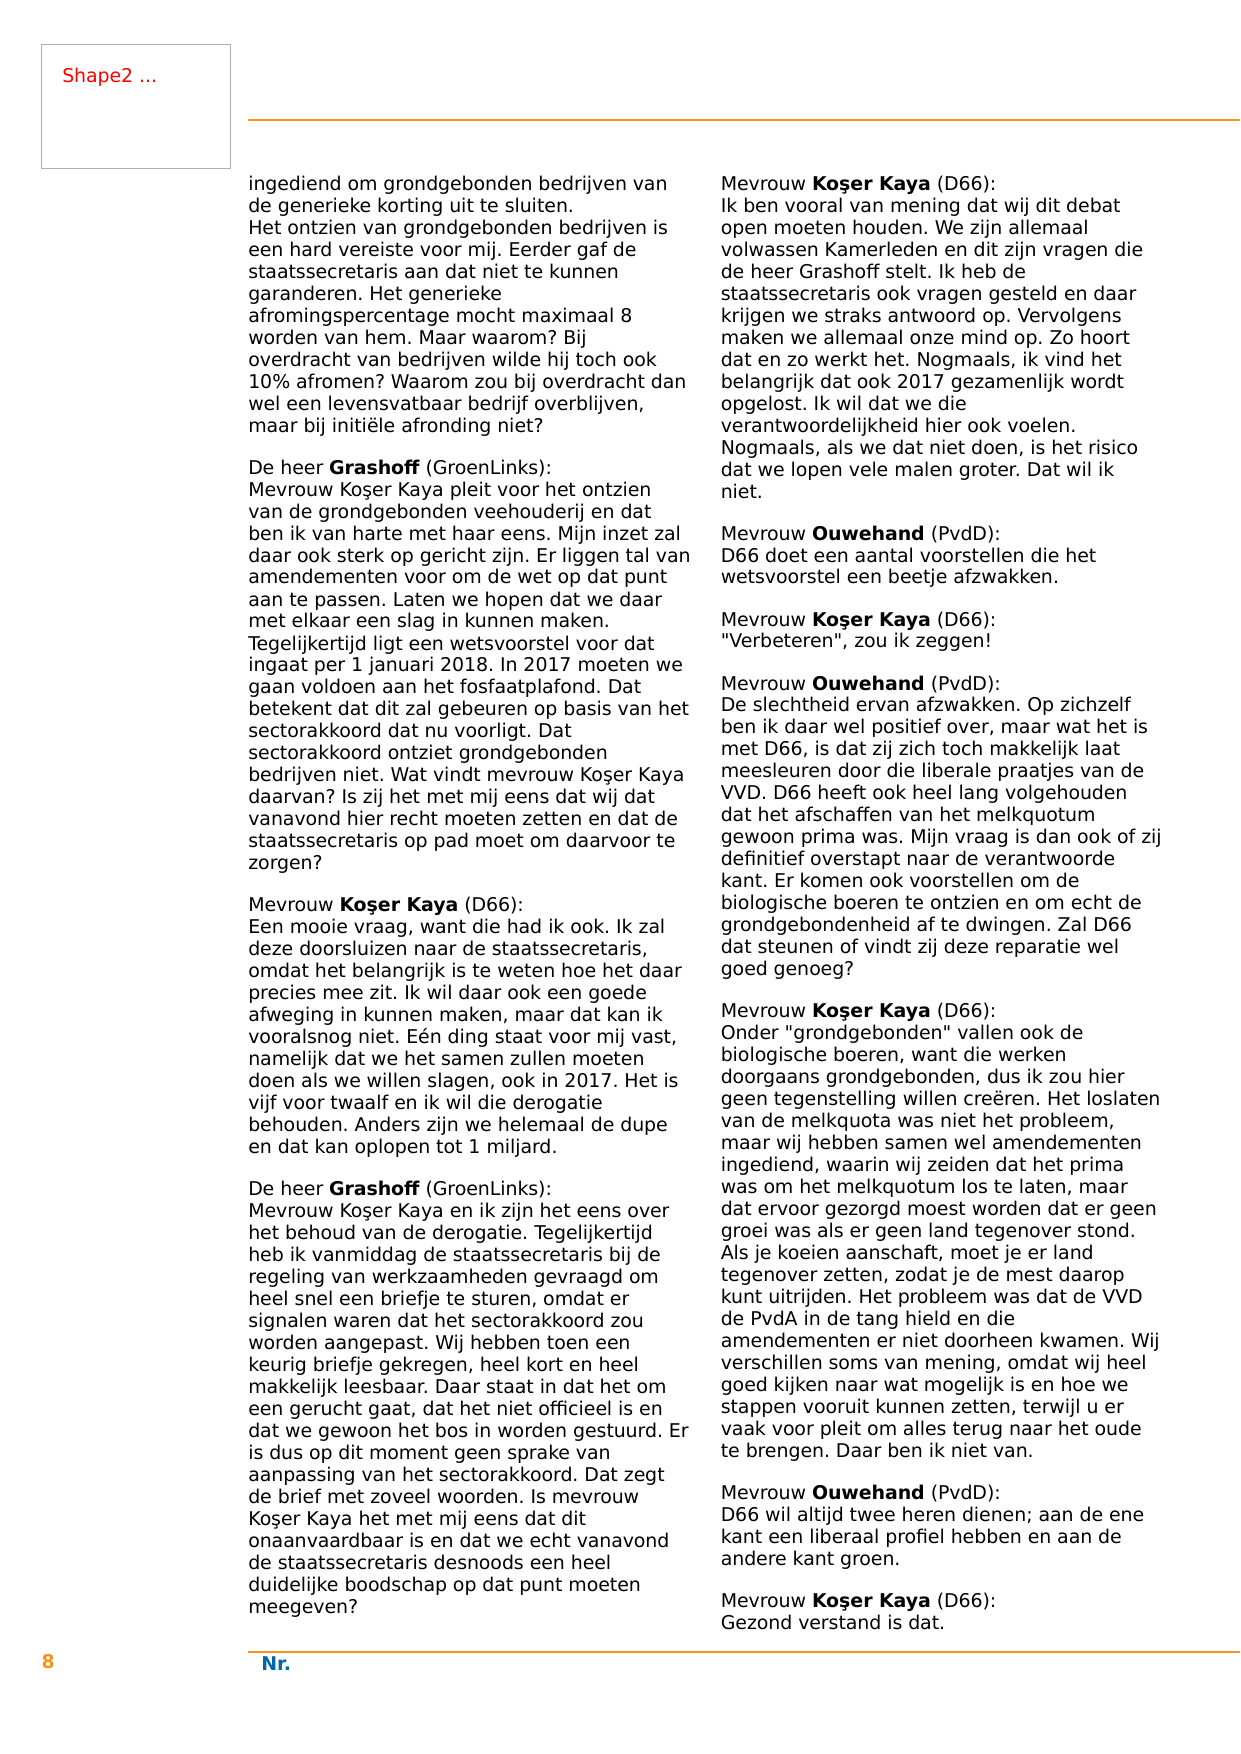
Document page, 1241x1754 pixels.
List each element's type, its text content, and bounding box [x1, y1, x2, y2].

text Mevrouw Koşer Kaya (D66): [721, 1589, 1163, 1612]
text Mevrouw Ouwehand (PvdD): [721, 672, 1163, 694]
text D66 wil altijd twee heren dienen; aan de ene kant een liberaal profiel hebben en aan de andere kant groen. [721, 1504, 1163, 1569]
text Mevrouw Koşer Kaya (D66): [721, 1000, 1163, 1022]
text Gezond verstand is dat. [721, 1612, 1163, 1633]
text Ik ben vooral van mening dat wij dit debat open moeten houden. We zijn allemaal volwassen Kamerleden en dit zijn vragen die de heer Grashoff stelt. Ik heb de staatssecretaris ook vragen gesteld en daar krijgen we straks antwoord op. Vervolgens maken we allemaal onze mind op. Zo hoort dat en zo werkt het. Nogmaals, ik vind het belangrijk dat ook 2017 gezamenlijk wordt opgelost. Ik wil dat we die verantwoordelijkheid hier ook voelen. Nogmaals, als we dat niet doen, is het risico dat we lopen vele malen groter. Dat wil ik niet. [721, 195, 1163, 502]
text Mevrouw Koşer Kaya pleit voor het ontzien van de grondgebonden veehouderij en dat ben ik van harte met haar eens. Mijn inzet zal daar ook sterk op gericht zijn. Er liggen tal van amendementen voor om de wet op dat punt aan te passen. Laten we hopen dat we daar met elkaar een slag in kunnen maken. Tegelijkertijd ligt een wetsvoorstel voor dat ingaat per 1 januari 2018. In 2017 moeten we gaan voldoen aan het fosfaatplafond. Dat betekent dat dit zal gebeuren op basis van het sectorakkoord dat nu voorligt. Dat sectorakkoord ontziet grondgebonden bedrijven niet. Wat vindt mevrouw Koşer Kaya daarvan? Is zij het met mij eens dat wij dat vanavond hier recht moeten zetten en dat de staatssecretaris op pad moet om daarvoor te zorgen? [248, 478, 691, 874]
text Mevrouw Koşer Kaya (D66): [721, 608, 1163, 630]
text Het ontzien van grondgebonden bedrijven is een hard vereiste voor mij. Eerder gaf de staatssecretaris aan dat niet te kunnen garanderen. Het generieke afromingspercentage mocht maximaal 8 worden van hem. Maar waarom? Bij overdracht van bedrijven wilde hij toch ook 10% afromen? Waarom zou bij overdracht dan wel een levensvatbaar bedrijf overblijven, maar bij initiële afronding niet? [248, 217, 691, 437]
text De slechtheid ervan afzwakken. Op zichzelf ben ik daar wel positief over, maar wat het is met D66, is dat zij zich toch makkelijk laat meesleuren door die liberale praatjes van de VVD. D66 heeft ook heel lang volgehouden dat het afschaffen van het melkquotum gewoon prima was. Mijn vraag is dan ook of zij definitief overstapt naar de verantwoorde kant. Er komen ook voorstellen om de biologische boeren te ontzien en om echt de grondgebondenheid af te dwingen. Zal D66 dat steunen of vindt zij deze reparatie wel goed genoeg? [721, 694, 1163, 980]
text De heer Grashoff (GroenLinks): [248, 1178, 691, 1200]
text Onder "grondgebonden" vallen ook de biologische boeren, want die werken doorgaans grondgebonden, dus ik zou hier geen tegenstelling willen creëren. Het loslaten van de melkquota was niet het probleem, maar wij hebben samen wel amendementen ingediend, waarin wij zeiden dat het prima was om het melkquotum los te laten, maar dat ervoor gezorgd moest worden dat er geen groei was als er geen land tegenover stond. Als je koeien aanschaft, moet je er land tegenover zetten, zodat je de mest daarop kunt uitrijden. Het probleem was dat de VVD de PvdA in de tang hield en die amendementen er niet doorheen kwamen. Wij verschillen soms van mening, omdat wij heel goed kijken naar wat mogelijk is en hoe we stappen vooruit kunnen zetten, terwijl u er vaak voor pleit om alles terug naar het oude te brengen. Daar ben ik niet van. [721, 1022, 1163, 1462]
text Mevrouw Koşer Kaya en ik zijn het eens over het behoud van de derogatie. Tegelijkertijd heb ik vanmiddag de staatssecretaris bij de regeling van werkzaamheden gevraagd om heel snel een briefje te sturen, omdat er signalen waren dat het sectorakkoord zou worden aangepast. Wij hebben toen een keurig briefje gekregen, heel kort en heel makkelijk leesbaar. Daar staat in dat het om een gerucht gaat, dat het niet officieel is en dat we gewoon het bos in worden gestuurd. Er is dus op dit moment geen sprake van aanpassing van het sectorakkoord. Dat zegt de brief met zoveel woorden. Is mevrouw Koşer Kaya het met mij eens dat dit onaanvaardbaar is en dat we echt vanavond de staatssecretaris desnoods een heel duidelijke boodschap op dat punt moeten meegeven? [248, 1200, 691, 1617]
text Mevrouw Koşer Kaya (D66): [248, 894, 691, 916]
text Mevrouw Koşer Kaya (D66): [721, 173, 1163, 195]
text Mevrouw Ouwehand (PvdD): [721, 522, 1163, 544]
text ingediend om grondgebonden bedrijven van de generieke korting uit te sluiten. [248, 173, 691, 217]
text Een mooie vraag, want die had ik ook. Ik zal deze doorsluizen naar de staatssecretaris, omdat het belangrijk is te weten hoe het daar precies mee zit. Ik wil daar ook een goede afweging in kunnen maken, maar dat kan ik vooralsnog niet. Eén ding staat voor mij vast, namelijk dat we het samen zullen moeten doen als we willen slagen, ook in 2017. Het is vijf voor twaalf en ik wil die derogatie behouden. Anders zijn we helemaal de dupe en dat kan oplopen tot 1 miljard. [248, 916, 691, 1158]
text "Verbeteren", zou ik zeggen! [721, 630, 1163, 652]
text De heer Grashoff (GroenLinks): [248, 457, 691, 478]
text Mevrouw Ouwehand (PvdD): [721, 1482, 1163, 1504]
text D66 doet een aantal voorstellen die het wetsvoorstel een beetje afzwakken. [721, 544, 1163, 588]
